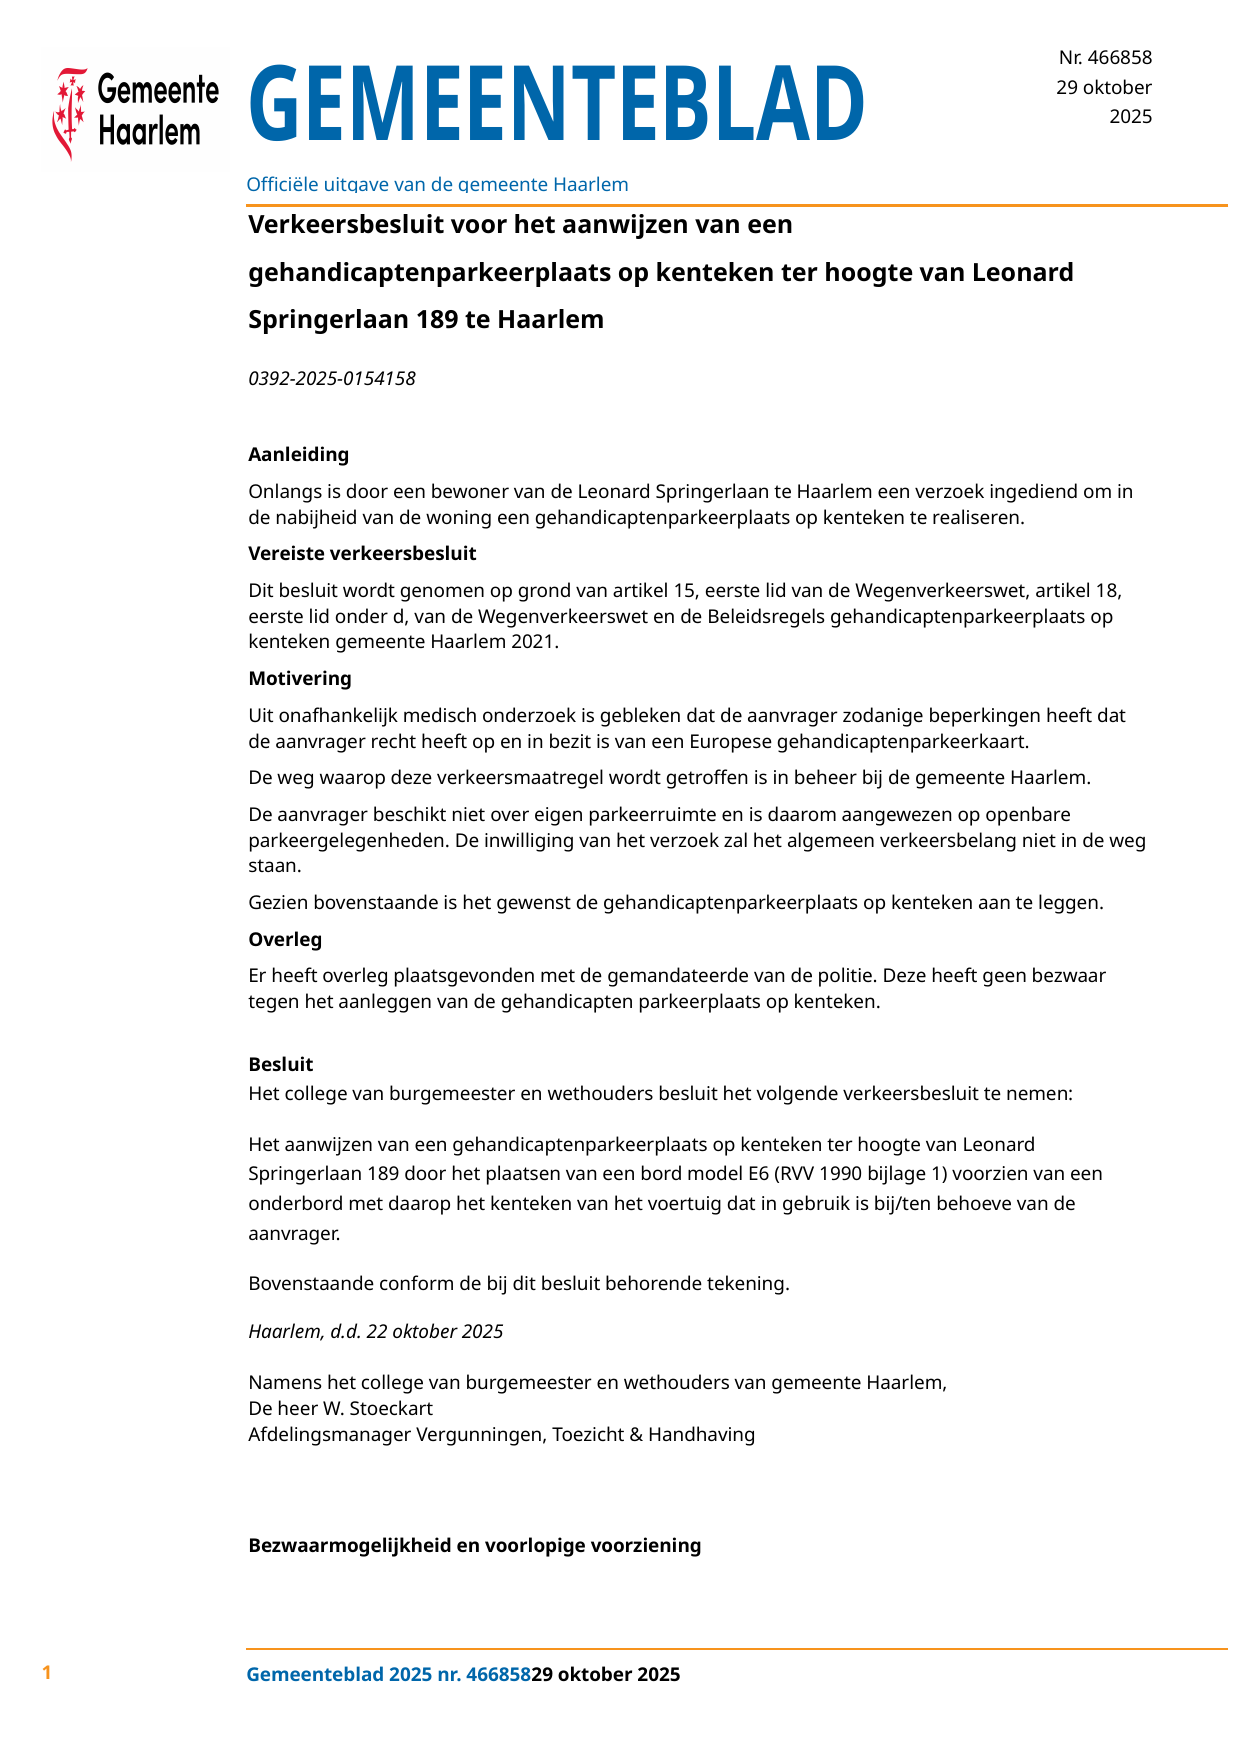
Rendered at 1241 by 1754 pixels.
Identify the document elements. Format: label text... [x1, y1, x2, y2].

text Onlangs is door een bewoner van de Leonard Springerlaan te Haarlem een verzoek ingediend om in de nabijheid van de woning een gehandicaptenparkeerplaats op kenteken te realiseren. [248, 478, 1152, 530]
text De weg waarop deze verkeersmaatregel wordt getroffen is in beheer bij de gemeente Haarlem. [248, 764, 1152, 790]
text Afdelingsmanager Vergunningen, Toezicht & Handhaving [248, 1421, 1152, 1447]
text Bezwaarmogelijkheid en voorlopige voorziening [248, 1537, 1152, 1557]
text Motivering [248, 665, 1152, 691]
text Bovenstaande conform de bij dit besluit behorende tekening. [248, 1270, 1152, 1296]
text 0392-2025-0154158 [248, 366, 1152, 391]
text Haarlem, d.d. 22 oktober 2025 [248, 1318, 1152, 1344]
text Er heeft overleg plaatsgevonden met de gemandateerde van de politie. Deze heeft geen bezwaar tegen het aanleggen van de gehandicapten parkeerplaats op kenteken. [248, 963, 1152, 1014]
text Overleg [248, 926, 1152, 952]
text Dit besluit wordt genomen op grond van artikel 15, eerste lid van de Wegenverkeerswet, artikel 18, eerste lid onder d, van de Wegenverkeerswet en de Beleidsregels gehandicaptenparkeerplaats op kenteken gemeente Haarlem 2021. [248, 577, 1152, 654]
text Namens het college van burgemeester en wethouders van gemeente Haarlem, [248, 1369, 1152, 1395]
text Gezien bovenstaande is het gewenst de gehandicaptenparkeerplaats op kenteken aan te leggen. [248, 889, 1152, 915]
text Besluit [248, 1051, 1152, 1077]
text Het college van burgemeester en wethouders besluit het volgende verkeersbesluit te nemen: [248, 1081, 1152, 1106]
text Aanleiding [248, 442, 1152, 467]
picture [41, 47, 231, 172]
text Vereiste verkeersbesluit [248, 541, 1152, 566]
text De aanvrager beschikt niet over eigen parkeerruimte en is daarom aangewezen op openbare parkeergelegenheden. De inwilliging van het verzoek zal het algemeen verkeersbelang niet in de weg staan. [248, 801, 1152, 878]
text Uit onafhankelijk medisch onderzoek is gebleken dat de aanvrager zodanige beperkingen heeft dat de aanvrager recht heeft op en in bezit is van een Europese gehandicaptenparkeerkaart. [248, 702, 1152, 753]
text Verkeersbesluit voor het aanwijzen van een gehandicaptenparkeerplaats op kenteken ter hoogte van Leonard Springerlaan 189 te Haarlem [248, 207, 1152, 336]
text Het aanwijzen van een gehandicaptenparkeerplaats op kenteken ter hoogte van Leonard Springerlaan 189 door het plaatsen van een bord model E6 (RVV 1990 bijlage 1) voorzien van een onderbord met daarop het kenteken van het voertuig dat in gebruik is bij/ten behoeve van de aanvrager. [248, 1131, 1152, 1246]
text De heer W. Stoeckart [248, 1395, 1152, 1421]
